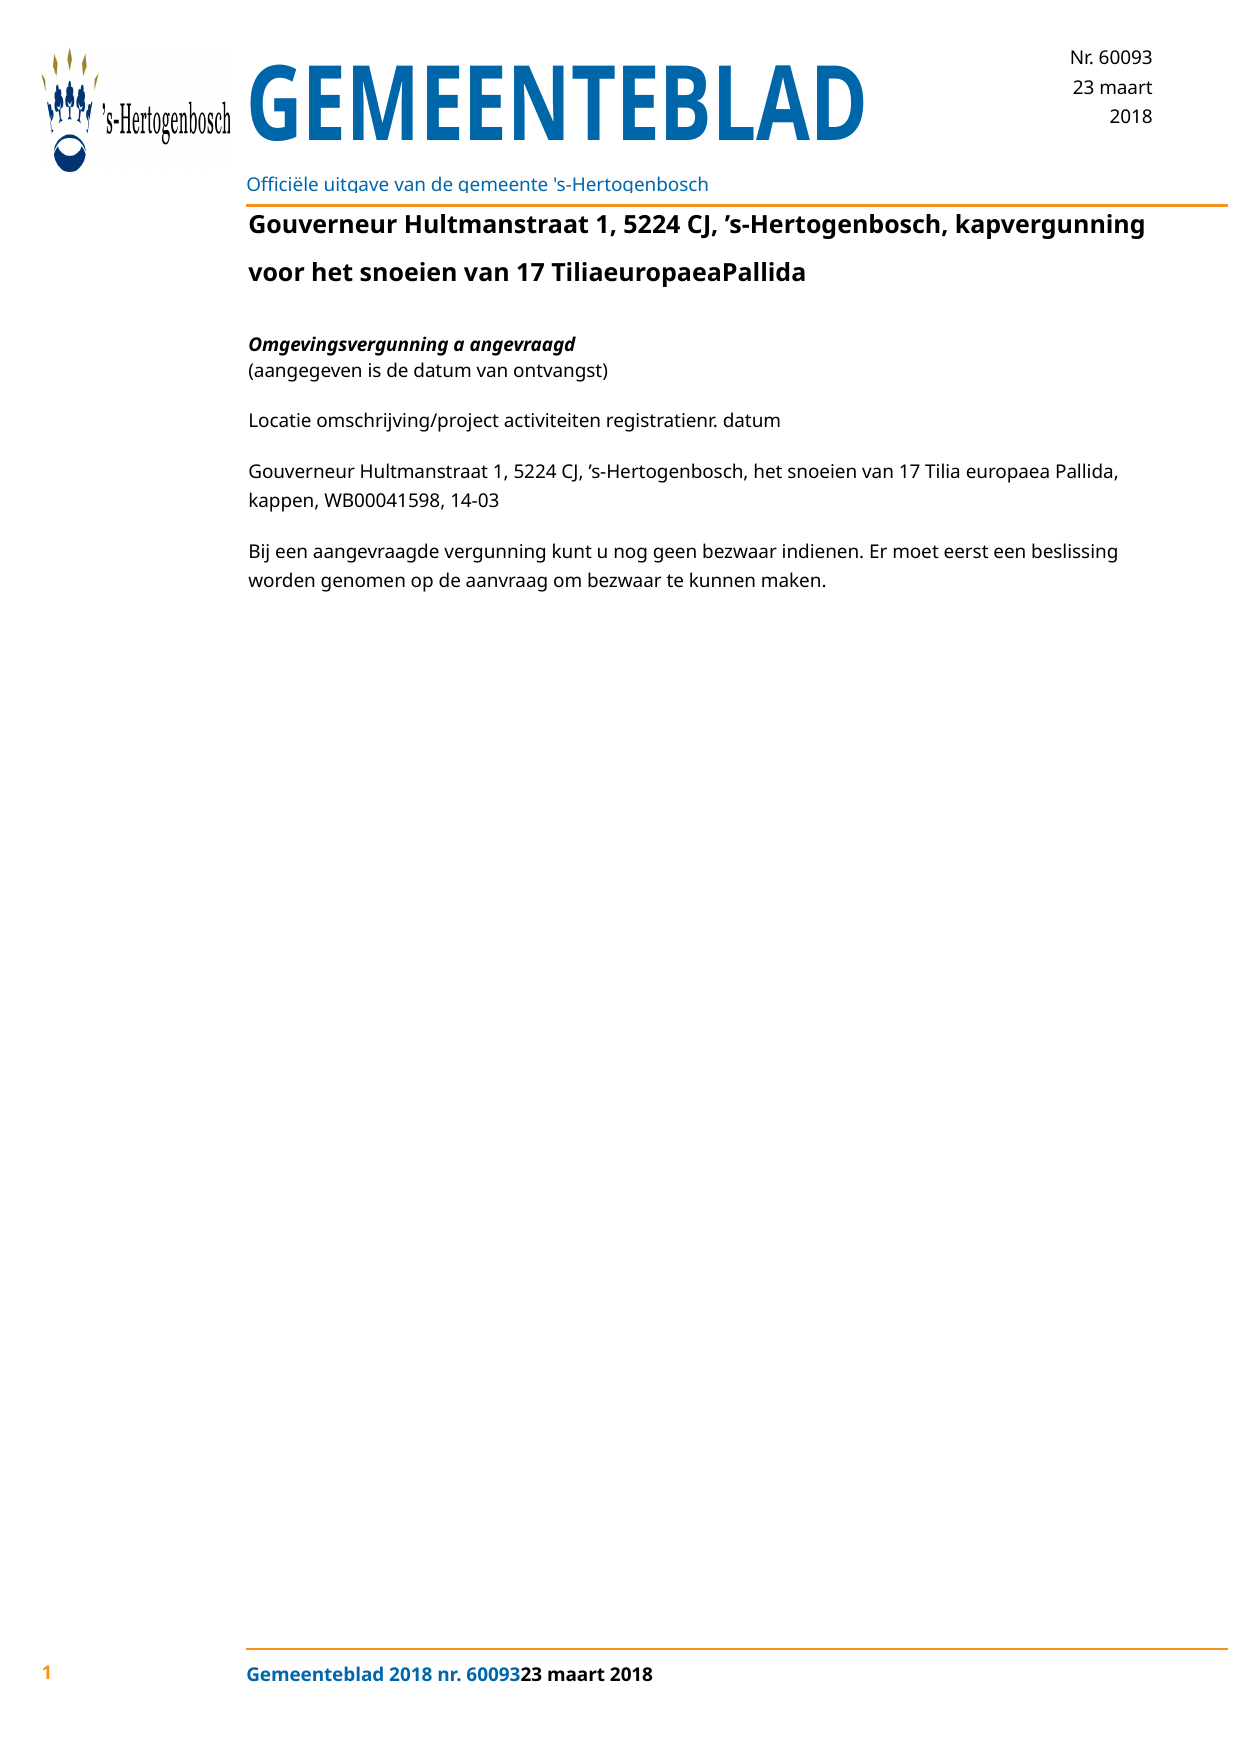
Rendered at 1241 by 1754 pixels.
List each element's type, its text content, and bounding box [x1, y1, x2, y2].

text Locatie omschrijving/project activiteiten registratienr. datum [248, 408, 1152, 433]
text (aangegeven is de datum van ontvangst) [248, 357, 1152, 383]
text Bij een aangevraagde vergunning kunt u nog geen bezwaar indienen. Er moet eerst een beslissing worden genomen op de aanvraag om bezwaar te kunnen maken. [248, 538, 1152, 593]
text Gouverneur Hultmanstraat 1, 5224 CJ, ’s-Hertogenbosch, kapvergunning voor het snoeien van 17 TiliaeuropaeaPallida [248, 207, 1152, 288]
text Gouverneur Hultmanstraat 1, 5224 CJ, ’s-Hertogenbosch, het snoeien van 17 Tilia europaea Pallida, kappen, WB00041598, 14-03 [248, 458, 1152, 513]
text Omgevingsvergunning a angevraagd [248, 331, 1152, 357]
picture [41, 47, 231, 172]
